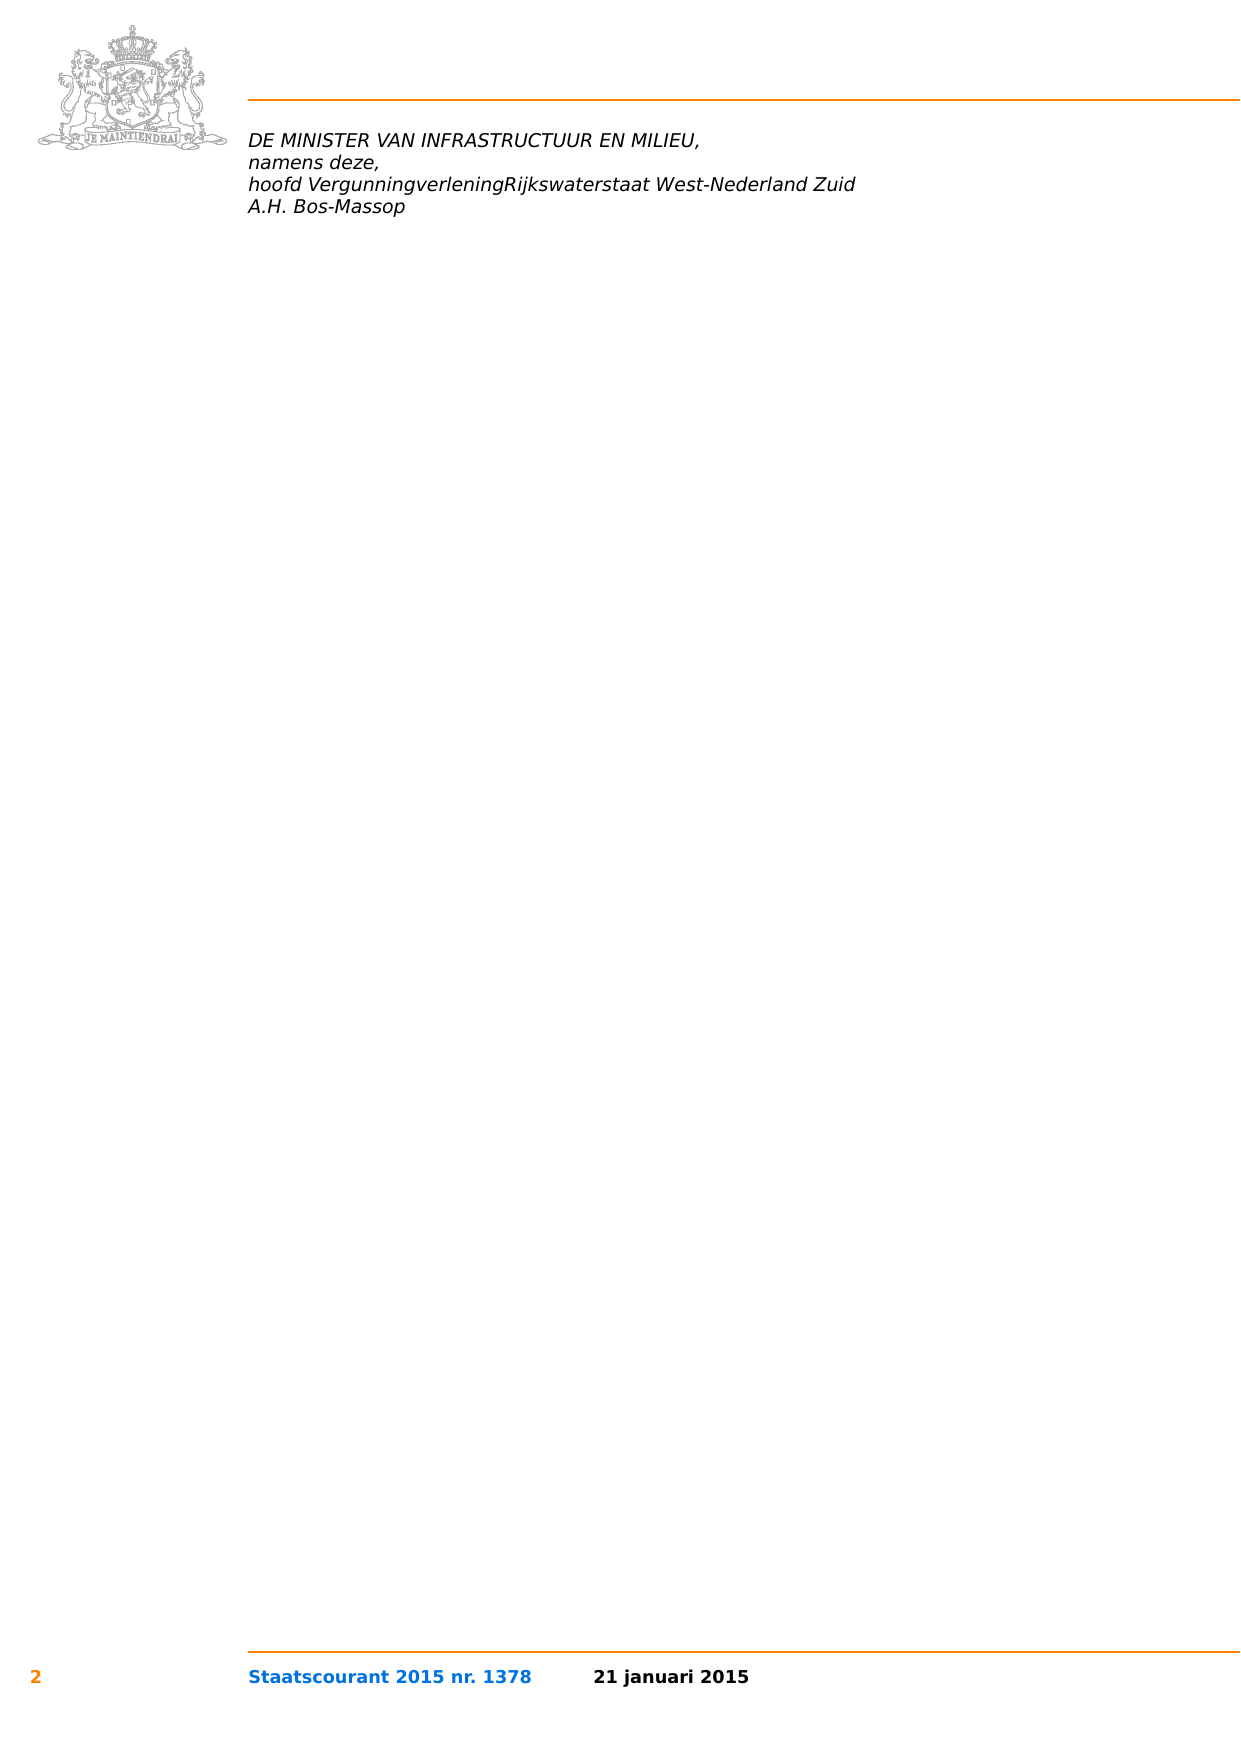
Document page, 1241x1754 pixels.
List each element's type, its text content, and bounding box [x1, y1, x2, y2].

text DE MINISTER VAN INFRASTRUCTUUR EN MILIEU, namens deze, hoofd VergunningverleningRijkswaterstaat West-Nederland Zuid A.H. Bos-Massop [248, 130, 1163, 218]
picture [38, 25, 227, 150]
